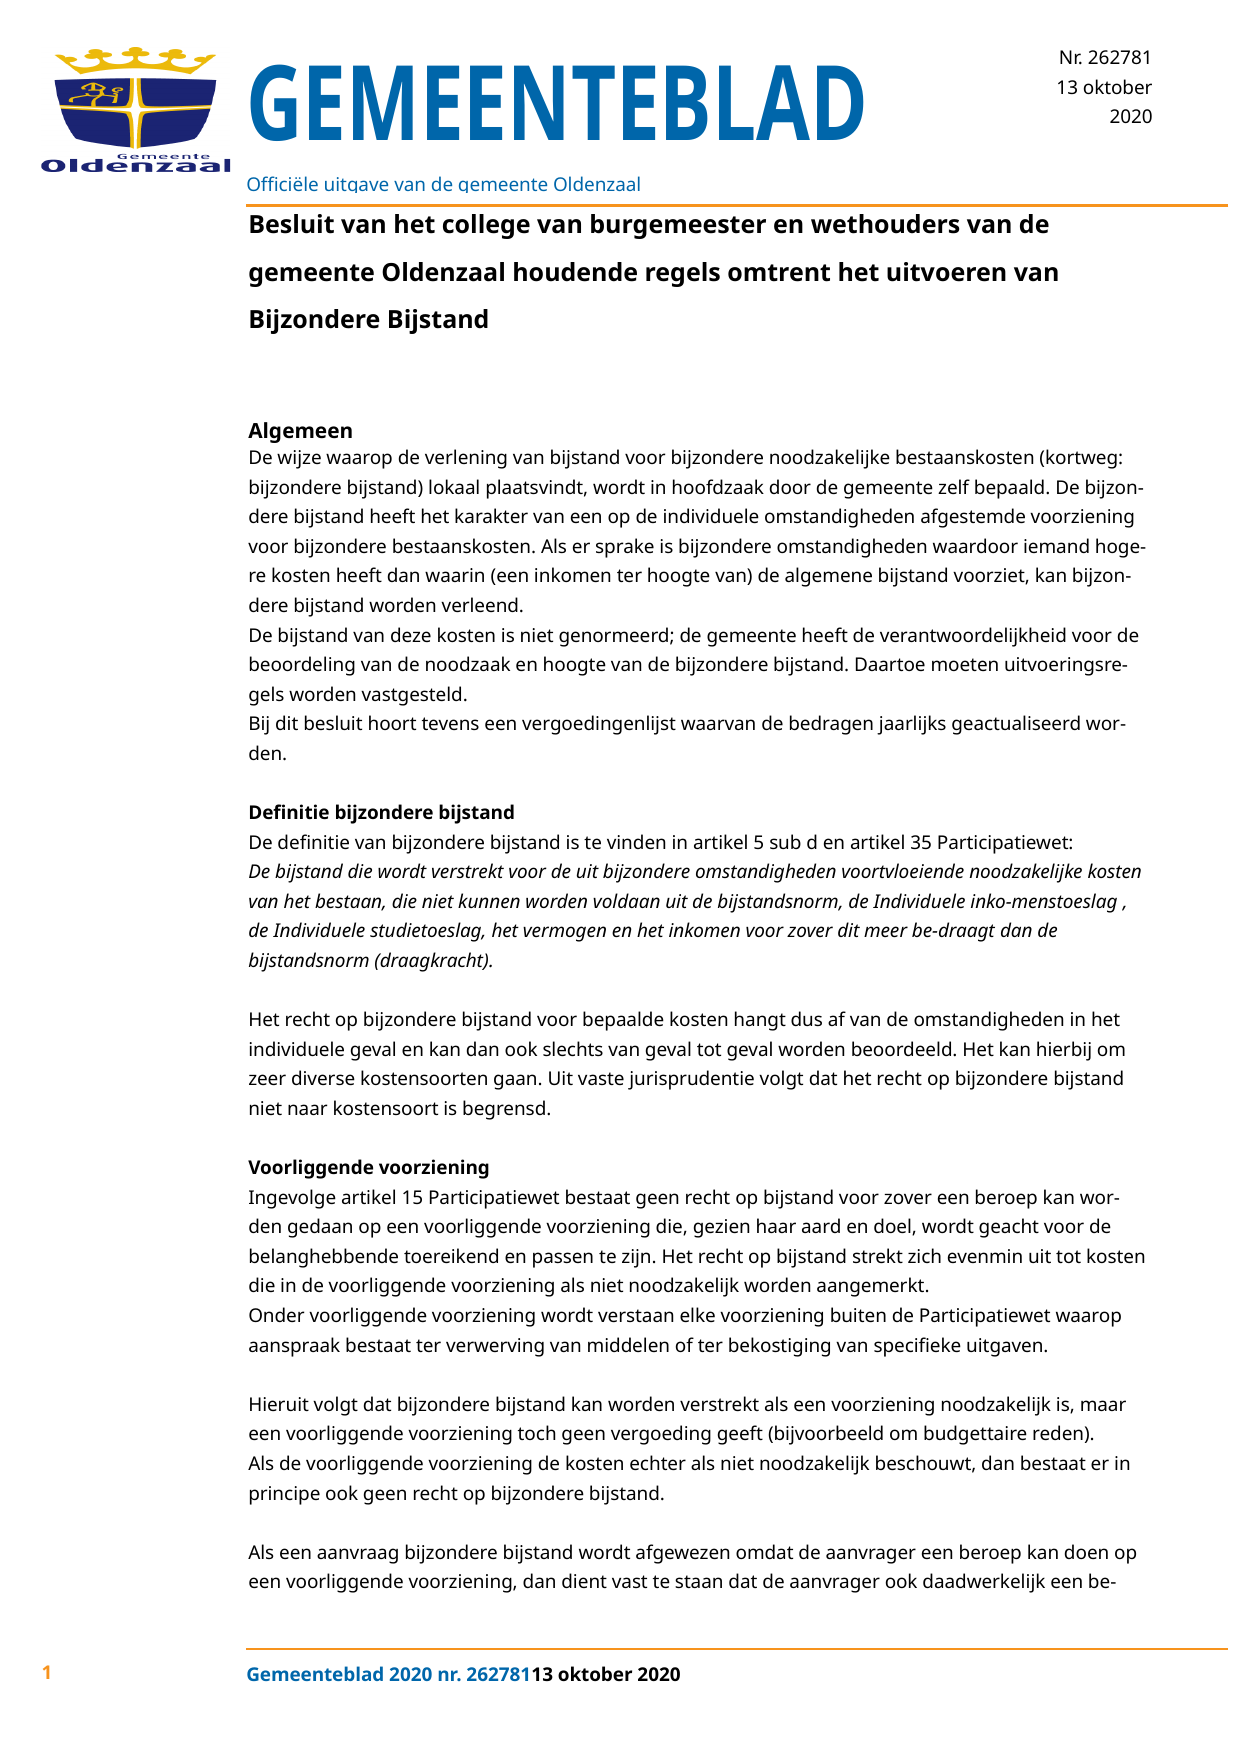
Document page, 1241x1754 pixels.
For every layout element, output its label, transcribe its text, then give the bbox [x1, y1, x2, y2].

text Definitie bijzondere bijstand [248, 799, 1152, 825]
text Bij dit besluit hoort tevens een vergoedingenlijst waarvan de bedragen jaarlijks geactualiseerd wor-den. [248, 711, 1152, 766]
text Voorliggende voorziening [248, 1154, 1152, 1180]
text De bijstand die wordt verstrekt voor de uit bijzondere omstandigheden voortvloeiende noodzakelijke kosten van het bestaan, die niet kunnen worden voldaan uit de bijstandsnorm, de Individuele inko-menstoeslag , de Individuele studietoeslag, het vermogen en het inkomen voor zover dit meer be-draagt dan de bijstandsnorm (draagkracht). [248, 858, 1152, 973]
text Algemeen [248, 416, 1152, 444]
text De definitie van bijzondere bijstand is te vinden in artikel 5 sub d en artikel 35 Participatiewet: [248, 829, 1152, 855]
text Hieruit volgt dat bijzondere bijstand kan worden verstrekt als een voorziening noodzakelijk is, maar een voorliggende voorziening toch geen vergoeding geeft (bijvoorbeeld om budgettaire reden). [248, 1391, 1152, 1446]
text Besluit van het college van burgemeester en wethouders van de gemeente Oldenzaal houdende regels omtrent het uitvoeren van Bijzondere Bijstand [248, 207, 1152, 336]
text De wijze waarop de verlening van bijstand voor bijzondere noodzakelijke bestaanskosten (kortweg: bijzondere bijstand) lokaal plaatsvindt, wordt in hoofdzaak door de gemeente zelf bepaald. De bijzon-dere bijstand heeft het karakter van een op de individuele omstandigheden afgestemde voorziening voor bijzondere bestaanskosten. Als er sprake is bijzondere omstandigheden waardoor iemand hoge-re kosten heeft dan waarin (een inkomen ter hoogte van) de algemene bijstand voorziet, kan bijzon-dere bijstand worden verleend. [248, 444, 1152, 618]
text Het recht op bijzondere bijstand voor bepaalde kosten hangt dus af van de omstandigheden in het individuele geval en kan dan ook slechts van geval tot geval worden beoordeeld. Het kan hierbij om zeer diverse kostensoorten gaan. Uit vaste jurisprudentie volgt dat het recht op bijzondere bijstand niet naar kostensoort is begrensd. [248, 1006, 1152, 1121]
text De bijstand van deze kosten is niet genormeerd; de gemeente heeft de verantwoordelijkheid voor de beoordeling van de noodzaak en hoogte van de bijzondere bijstand. Daartoe moeten uitvoeringsre-gels worden vastgesteld. [248, 622, 1152, 707]
text Als de voorliggende voorziening de kosten echter als niet noodzakelijk beschouwt, dan bestaat er in principe ook geen recht op bijzondere bijstand. [248, 1450, 1152, 1506]
picture [41, 47, 231, 172]
text Ingevolge artikel 15 Participatiewet bestaat geen recht op bijstand voor zover een beroep kan wor-den gedaan op een voorliggende voorziening die, gezien haar aard en doel, wordt geacht voor de belanghebbende toereikend en passen te zijn. Het recht op bijstand strekt zich evenmin uit tot kosten die in de voorliggende voorziening als niet noodzakelijk worden aangemerkt. [248, 1184, 1152, 1298]
text Onder voorliggende voorziening wordt verstaan elke voorziening buiten de Participatiewet waarop aanspraak bestaat ter verwerving van middelen of ter bekostiging van specifieke uitgaven. [248, 1302, 1152, 1358]
text Als een aanvraag bijzondere bijstand wordt afgewezen omdat de aanvrager een beroep kan doen op een voorliggende voorziening, dan dient vast te staan dat de aanvrager ook daadwerkelijk een be- [248, 1539, 1152, 1594]
